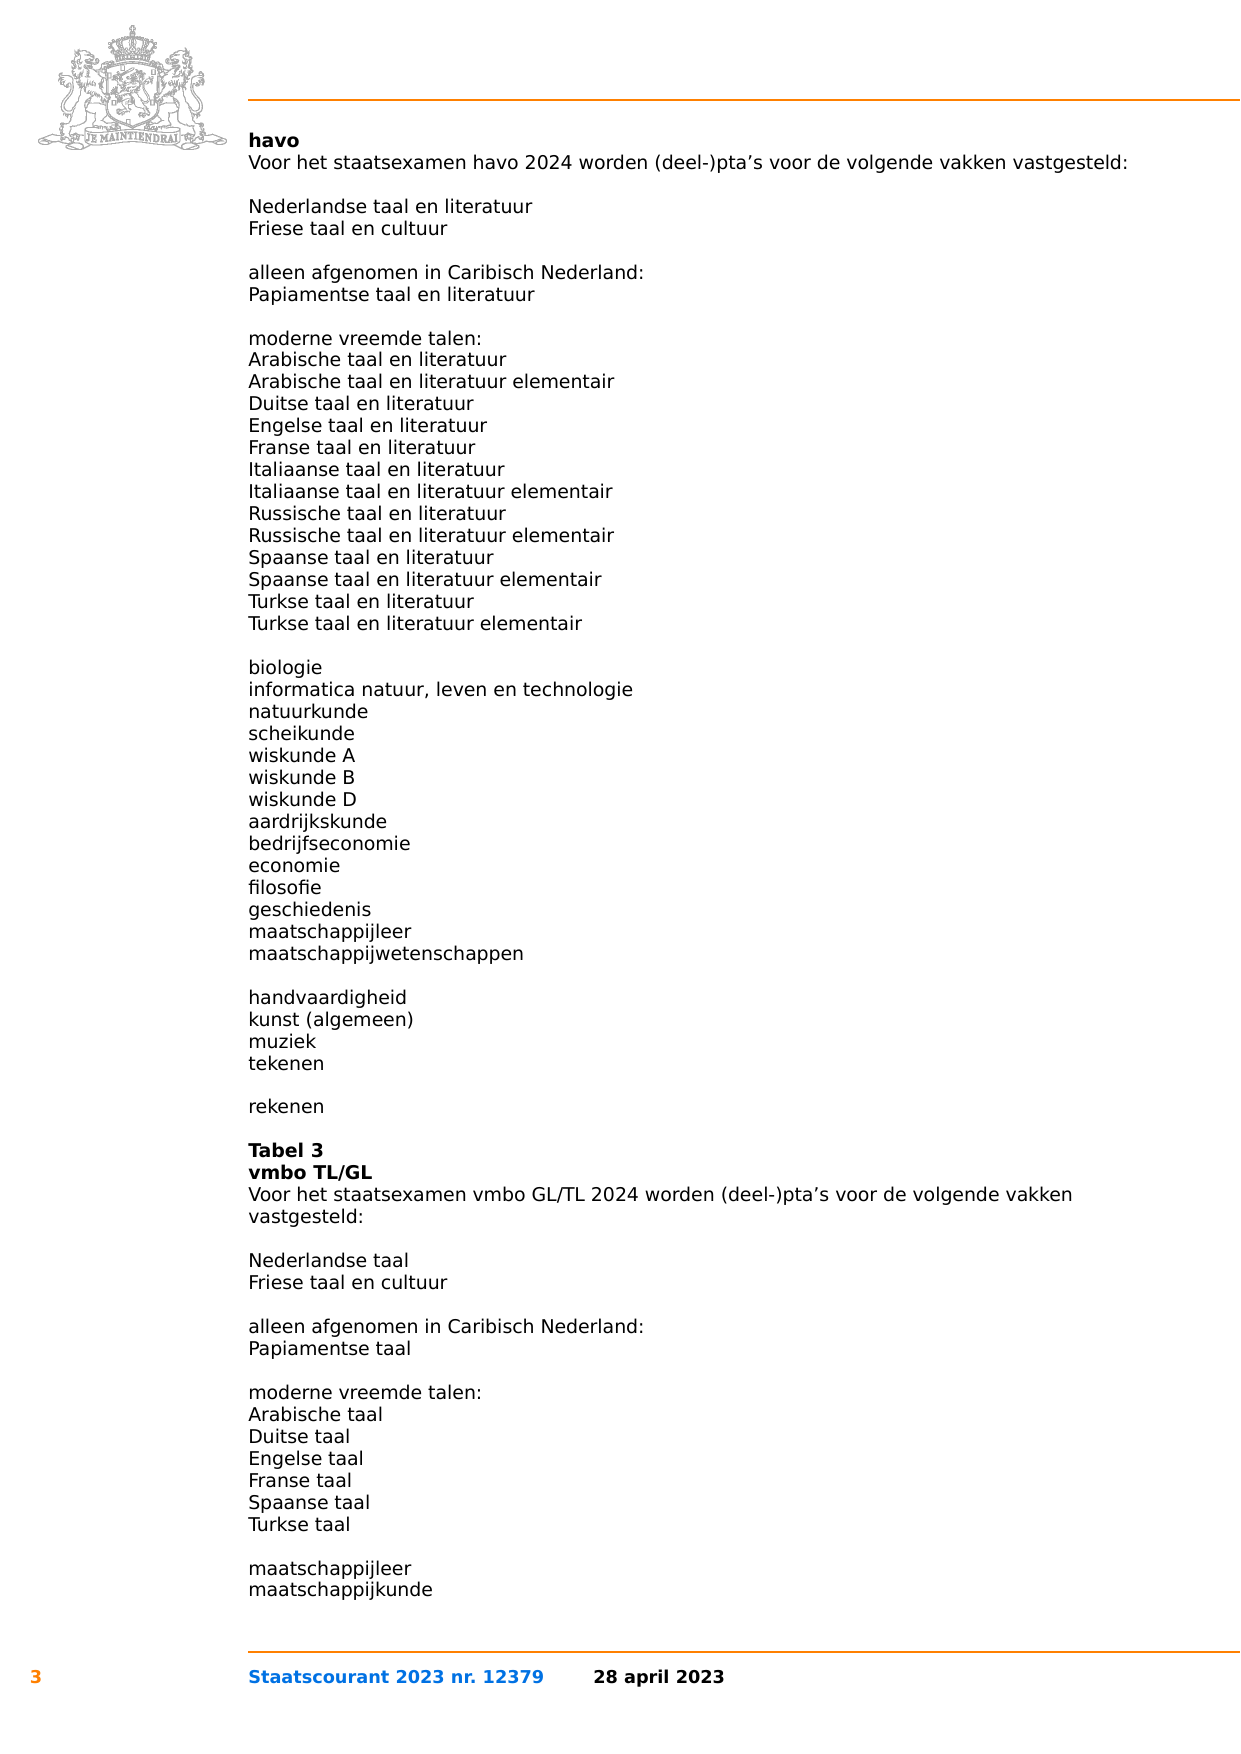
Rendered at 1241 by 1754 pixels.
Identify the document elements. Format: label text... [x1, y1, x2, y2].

text Spaanse taal en literatuur [248, 547, 1163, 569]
text alleen afgenomen in Caribisch Nederland: [248, 262, 1163, 283]
text economie [248, 855, 1163, 877]
text informatica natuur, leven en technologie [248, 679, 1163, 701]
text maatschappijkunde [248, 1579, 1163, 1601]
text vmbo TL/GL [248, 1162, 1163, 1184]
text tekenen [248, 1052, 1163, 1074]
text wiskunde B [248, 767, 1163, 789]
text Russische taal en literatuur [248, 503, 1163, 525]
text Turkse taal en literatuur [248, 591, 1163, 613]
text wiskunde A [248, 745, 1163, 767]
text filosofie [248, 877, 1163, 899]
text aardrijkskunde [248, 811, 1163, 833]
text moderne vreemde talen: [248, 1382, 1163, 1404]
text Russische taal en literatuur elementair [248, 525, 1163, 547]
text geschiedenis [248, 899, 1163, 921]
text Papiamentse taal [248, 1338, 1163, 1360]
text Spaanse taal en literatuur elementair [248, 569, 1163, 591]
text Arabische taal en literatuur [248, 349, 1163, 371]
text havo [248, 130, 1163, 152]
text Voor het staatsexamen havo 2024 worden (deel-)pta’s voor de volgende vakken vastgesteld: [248, 152, 1163, 174]
text Arabische taal en literatuur elementair [248, 371, 1163, 393]
text Engelse taal [248, 1448, 1163, 1469]
text Nederlandse taal [248, 1250, 1163, 1272]
text handvaardigheid [248, 987, 1163, 1008]
text muziek [248, 1031, 1163, 1052]
text Italiaanse taal en literatuur [248, 459, 1163, 481]
text Nederlandse taal en literatuur [248, 196, 1163, 218]
text Friese taal en cultuur [248, 218, 1163, 240]
text rekenen [248, 1096, 1163, 1118]
text Italiaanse taal en literatuur elementair [248, 481, 1163, 503]
text Papiamentse taal en literatuur [248, 283, 1163, 306]
text scheikunde [248, 723, 1163, 745]
text Franse taal en literatuur [248, 437, 1163, 459]
text Arabische taal [248, 1404, 1163, 1426]
text Friese taal en cultuur [248, 1272, 1163, 1294]
text Tabel 3 [248, 1140, 1163, 1162]
text Engelse taal en literatuur [248, 415, 1163, 437]
text moderne vreemde talen: [248, 327, 1163, 349]
picture [38, 25, 227, 150]
text Spaanse taal [248, 1492, 1163, 1513]
text maatschappijwetenschappen [248, 943, 1163, 965]
text maatschappijleer [248, 1557, 1163, 1579]
text natuurkunde [248, 701, 1163, 723]
text kunst (algemeen) [248, 1008, 1163, 1031]
text Duitse taal en literatuur [248, 393, 1163, 415]
text wiskunde D [248, 789, 1163, 811]
text alleen afgenomen in Caribisch Nederland: [248, 1316, 1163, 1338]
text Turkse taal en literatuur elementair [248, 613, 1163, 635]
text Franse taal [248, 1469, 1163, 1492]
text biologie [248, 657, 1163, 679]
text Voor het staatsexamen vmbo GL/TL 2024 worden (deel-)pta’s voor de volgende vakken vastgesteld: [248, 1184, 1163, 1228]
text Turkse taal [248, 1513, 1163, 1536]
text bedrijfseconomie [248, 833, 1163, 855]
text maatschappijleer [248, 921, 1163, 943]
text Duitse taal [248, 1426, 1163, 1448]
